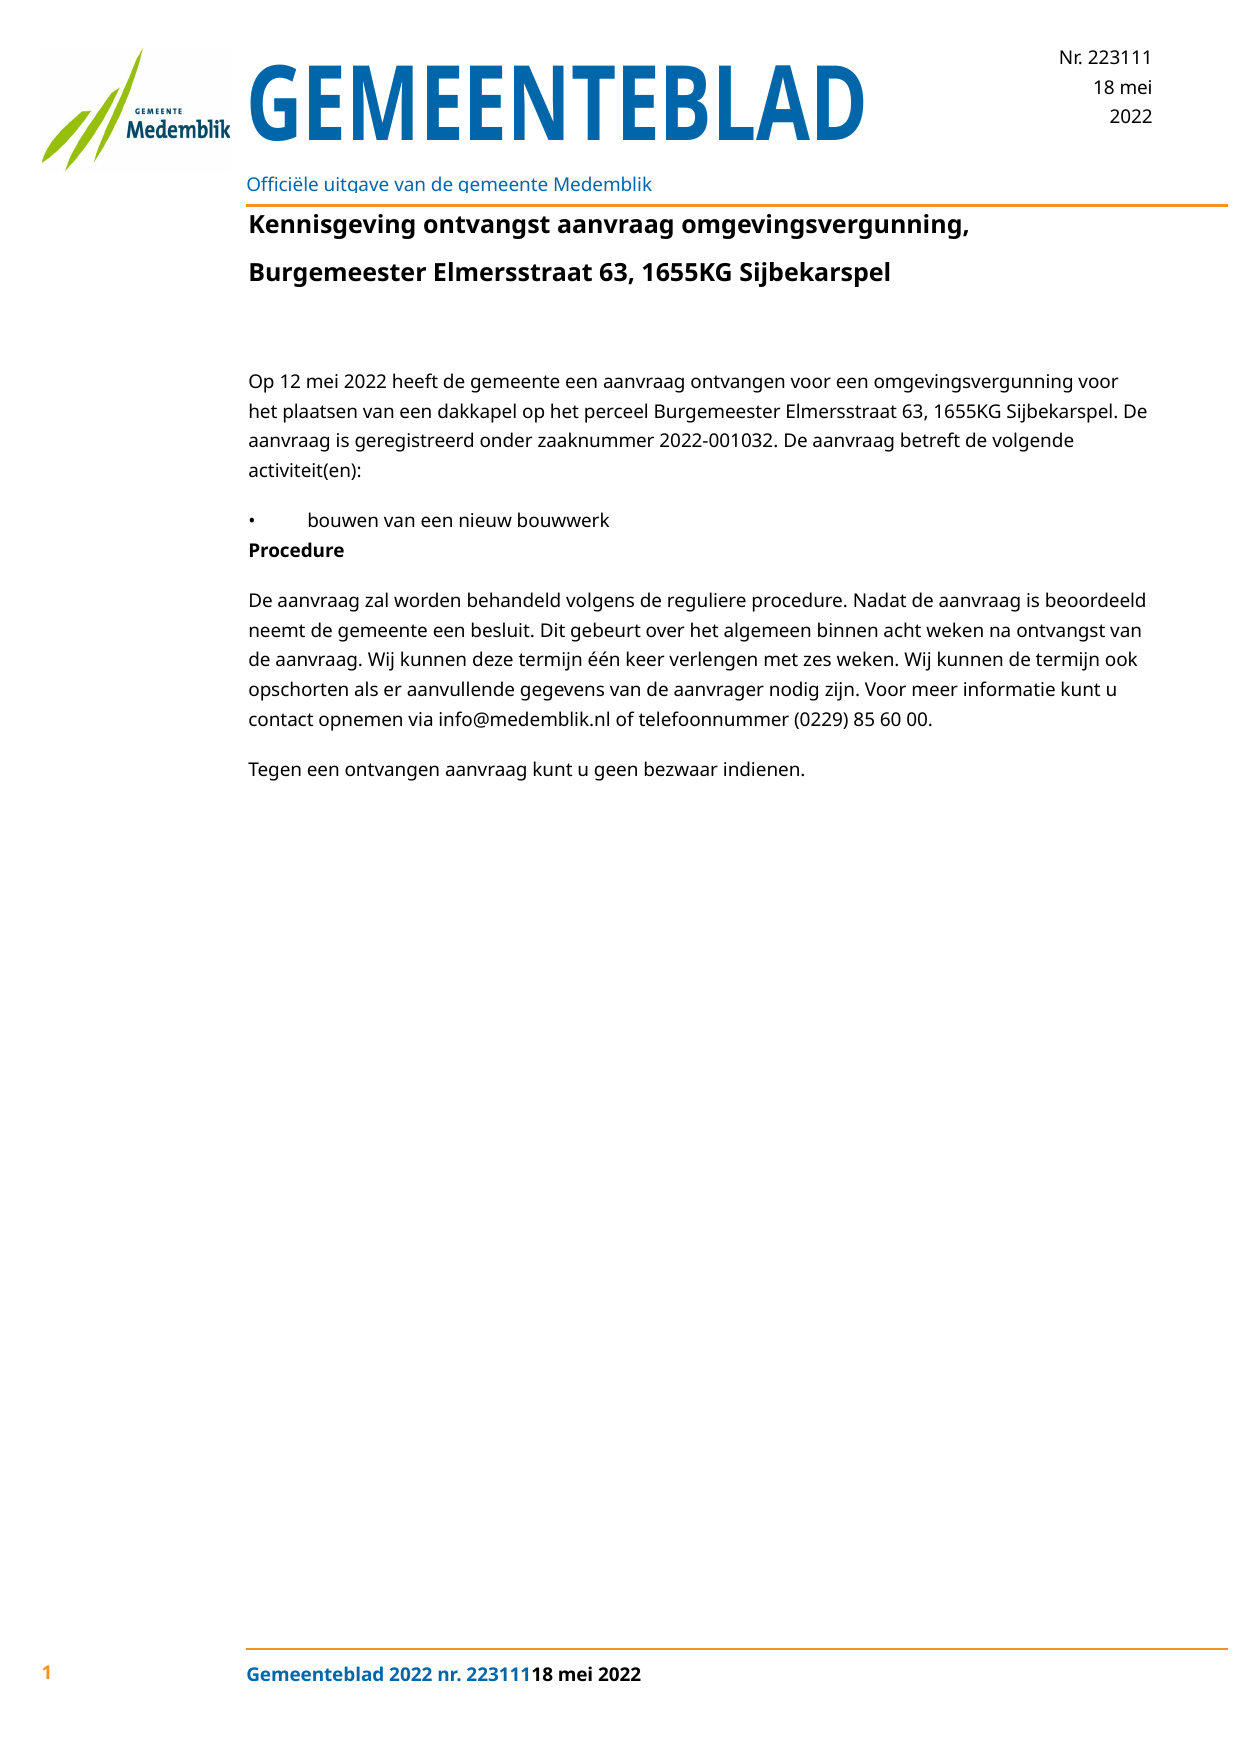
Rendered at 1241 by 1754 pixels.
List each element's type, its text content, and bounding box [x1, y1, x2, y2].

text Tegen een ontvangen aanvraag kunt u geen bezwaar indienen. [248, 756, 1152, 782]
text De aanvraag zal worden behandeld volgens de reguliere procedure. Nadat de aanvraag is beoordeeld neemt de gemeente een besluit. Dit gebeurt over het algemeen binnen acht weken na ontvangst van de aanvraag. Wij kunnen deze termijn één keer verlengen met zes weken. Wij kunnen de termijn ook opschorten als er aanvullende gegevens van de aanvrager nodig zijn. Voor meer informatie kunt u contact opnemen via info@medemblik.nl of telefoonnummer (0229) 85 60 00. [248, 587, 1152, 732]
list bouwen van een nieuw bouwwerk [248, 507, 1152, 533]
text Op 12 mei 2022 heeft de gemeente een aanvraag ontvangen voor een omgevingsvergunning voor het plaatsen van een dakkapel op het perceel Burgemeester Elmersstraat 63, 1655KG Sijbekarspel. De aanvraag is geregistreerd onder zaaknummer 2022-001032. De aanvraag betreft de volgende activiteit(en): [248, 368, 1152, 483]
text Procedure [248, 537, 1152, 563]
picture [41, 47, 231, 172]
text Kennisgeving ontvangst aanvraag omgevingsvergunning, Burgemeester Elmersstraat 63, 1655KG Sijbekarspel [248, 207, 1152, 288]
